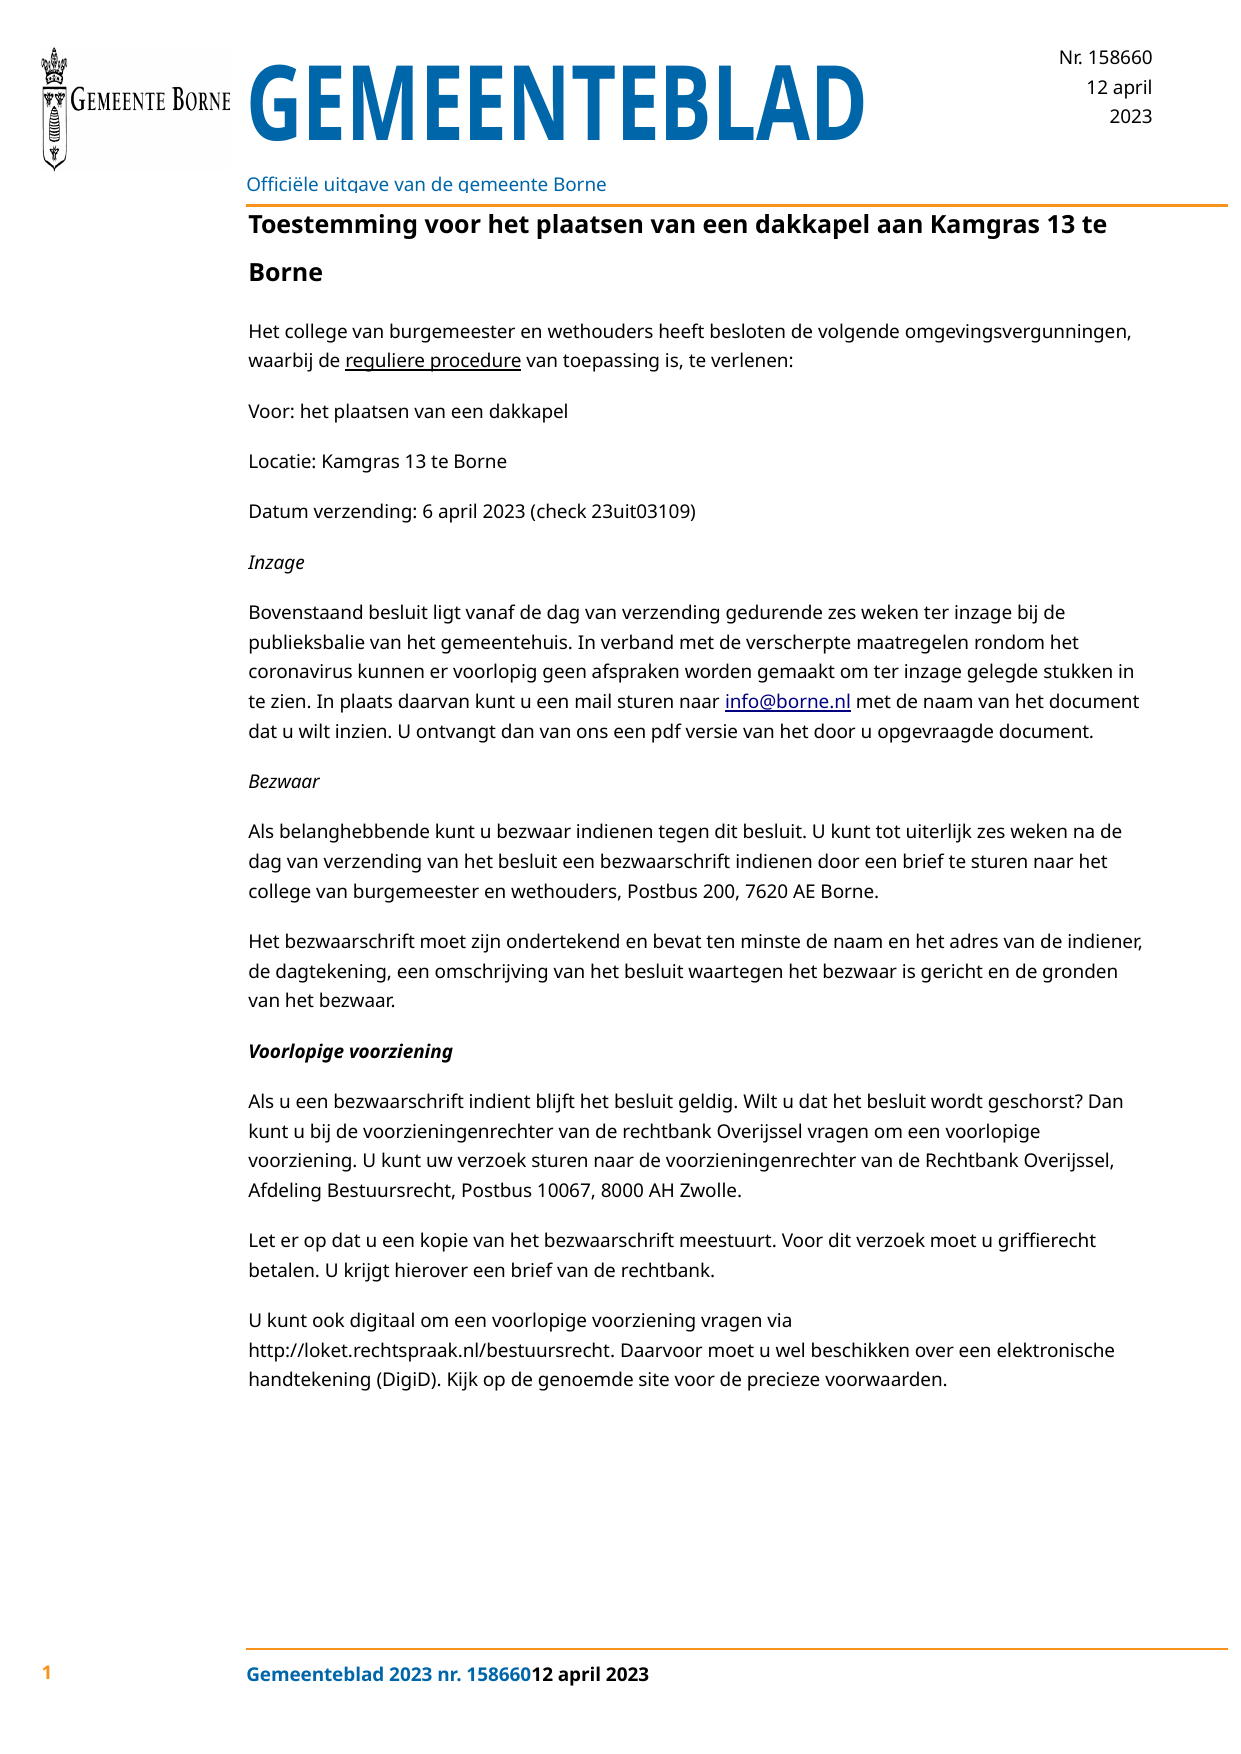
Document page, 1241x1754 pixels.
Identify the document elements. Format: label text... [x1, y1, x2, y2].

text Let er op dat u een kopie van het bezwaarschrift meestuurt. Voor dit verzoek moet u griffierecht betalen. U krijgt hierover een brief van de rechtbank. [248, 1227, 1152, 1283]
text Bovenstaand besluit ligt vanaf de dag van verzending gedurende zes weken ter inzage bij de publieksbalie van het gemeentehuis. In verband met de verscherpte maatregelen rondom het coronavirus kunnen er voorlopig geen afspraken worden gemaakt om ter inzage gelegde stukken in te zien. In plaats daarvan kunt u een mail sturen naar info@borne.nl met de naam van het document dat u wilt inzien. U ontvangt dan van ons een pdf versie van het door u opgevraagde document. [248, 599, 1152, 744]
text U kunt ook digitaal om een voorlopige voorziening vragen via http://loket.rechtspraak.nl/bestuursrecht. Daarvoor moet u wel beschikken over een elektronische handtekening (DigiD). Kijk op de genoemde site voor de precieze voorwaarden. [248, 1307, 1152, 1392]
text Het college van burgemeester en wethouders heeft besloten de volgende omgevingsvergunningen, waarbij de reguliere procedure van toepassing is, te verlenen: [248, 318, 1152, 373]
text Inzage [248, 549, 1152, 575]
picture [41, 47, 231, 172]
text Datum verzending: 6 april 2023 (check 23uit03109) [248, 499, 1152, 524]
text Als u een bezwaarschrift indient blijft het besluit geldig. Wilt u dat het besluit wordt geschorst? Dan kunt u bij de voorzieningenrechter van de rechtbank Overijssel vragen om een voorlopige voorziening. U kunt uw verzoek sturen naar de voorzieningenrechter van de Rechtbank Overijssel, Afdeling Bestuursrecht, Postbus 10067, 8000 AH Zwolle. [248, 1088, 1152, 1203]
text Voorlopige voorziening [248, 1038, 1152, 1064]
text Bezwaar [248, 768, 1152, 794]
text Als belanghebbende kunt u bezwaar indienen tegen dit besluit. U kunt tot uiterlijk zes weken na de dag van verzending van het besluit een bezwaarschrift indienen door een brief te sturen naar het college van burgemeester en wethouders, Postbus 200, 7620 AE Borne. [248, 819, 1152, 904]
text Het bezwaarschrift moet zijn ondertekend en bevat ten minste de naam en het adres van de indiener, de dagtekening, een omschrijving van het besluit waartegen het bezwaar is gericht en de gronden van het bezwaar. [248, 928, 1152, 1013]
text Voor: het plaatsen van een dakkapel [248, 398, 1152, 424]
text Locatie: Kamgras 13 te Borne [248, 448, 1152, 474]
text Toestemming voor het plaatsen van een dakkapel aan Kamgras 13 te Borne [248, 207, 1152, 288]
